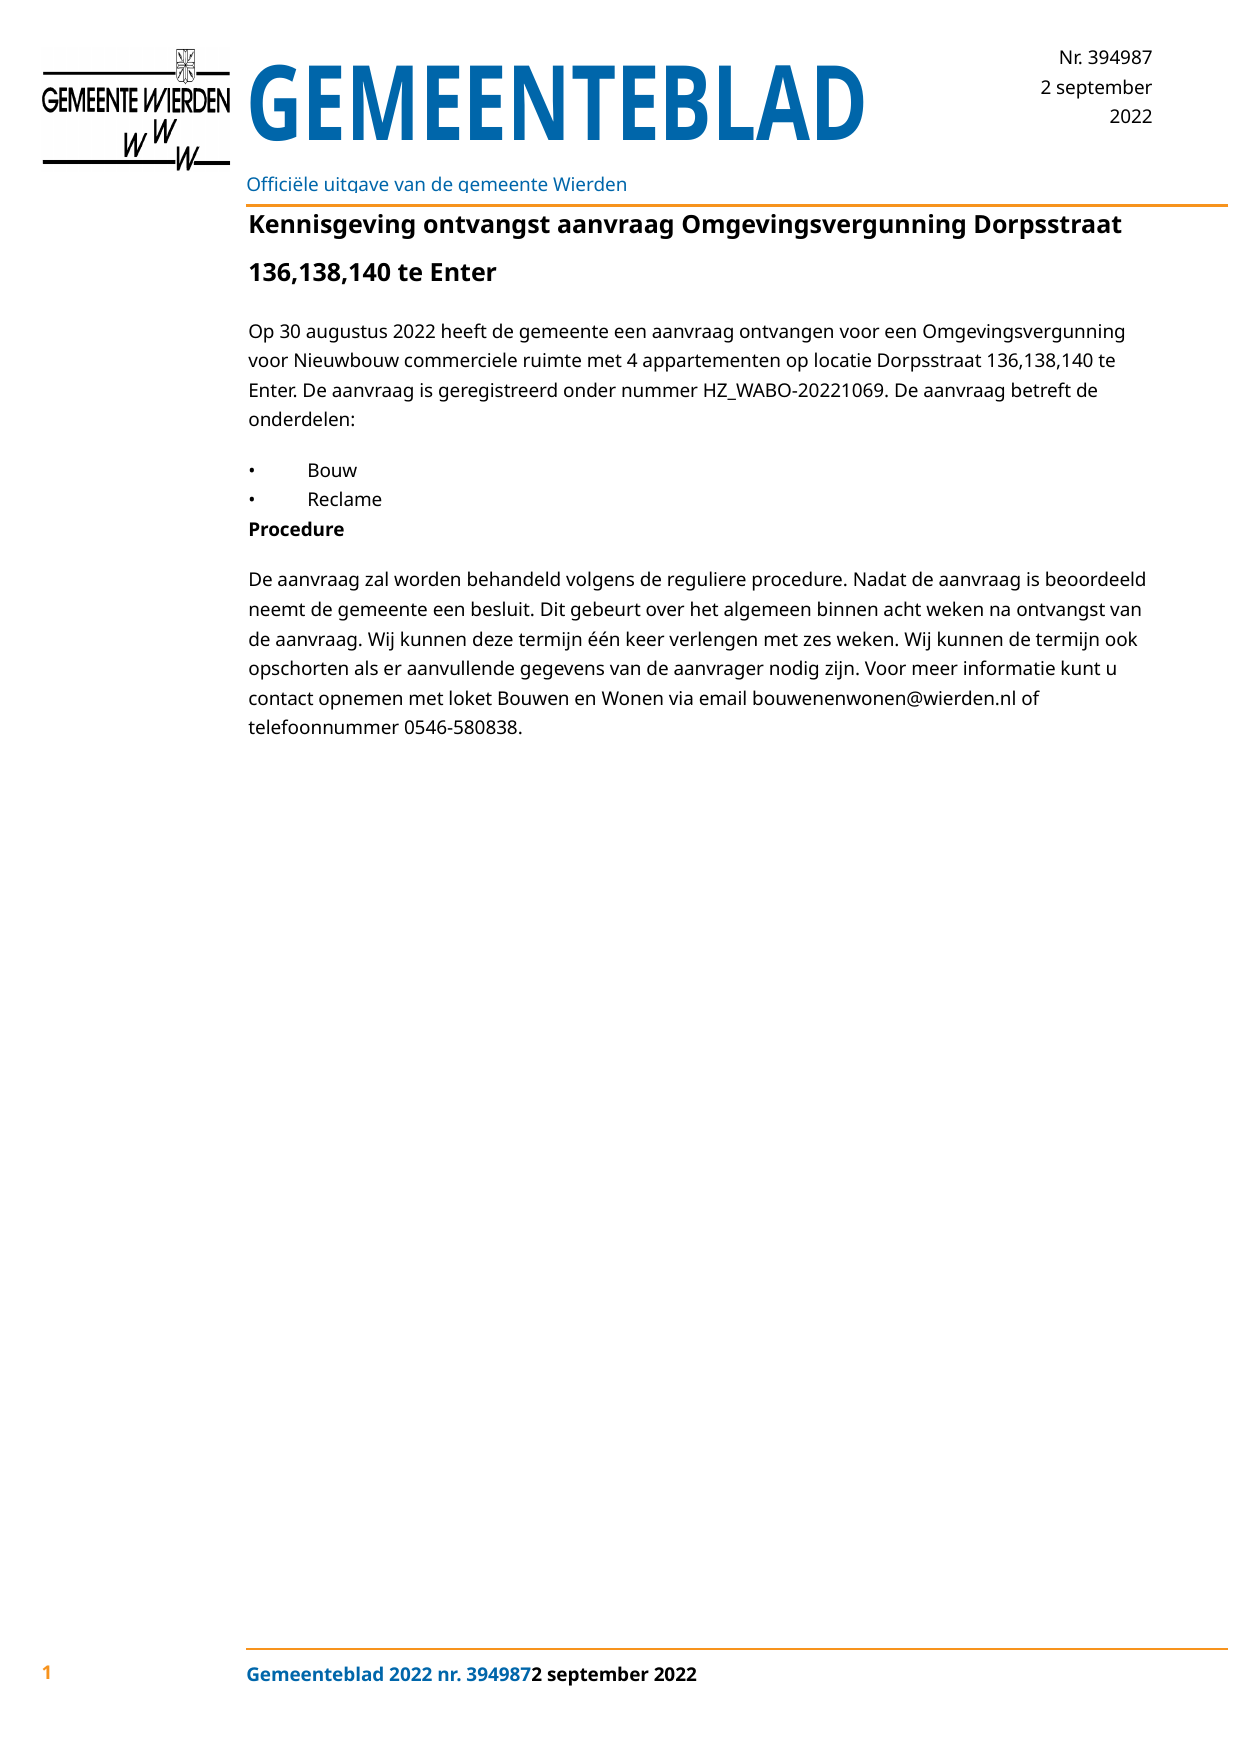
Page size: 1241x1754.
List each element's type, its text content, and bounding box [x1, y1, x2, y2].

text Procedure [248, 516, 1152, 542]
text De aanvraag zal worden behandeld volgens de reguliere procedure. Nadat de aanvraag is beoordeeld neemt de gemeente een besluit. Dit gebeurt over het algemeen binnen acht weken na ontvangst van de aanvraag. Wij kunnen deze termijn één keer verlengen met zes weken. Wij kunnen de termijn ook opschorten als er aanvullende gegevens van de aanvrager nodig zijn. Voor meer informatie kunt u contact opnemen met loket Bouwen en Wonen via email bouwenenwonen@wierden.nl of telefoonnummer 0546-580838. [248, 567, 1152, 740]
list Bouw [248, 457, 1152, 483]
text Kennisgeving ontvangst aanvraag Omgevingsvergunning Dorpsstraat 136,138,140 te Enter [248, 207, 1152, 288]
picture [41, 47, 231, 172]
text Op 30 augustus 2022 heeft de gemeente een aanvraag ontvangen voor een Omgevingsvergunning voor Nieuwbouw commerciele ruimte met 4 appartementen op locatie Dorpsstraat 136,138,140 te Enter. De aanvraag is geregistreerd onder nummer HZ_WABO-20221069. De aanvraag betreft de onderdelen: [248, 318, 1152, 432]
list Reclame [248, 487, 1152, 512]
